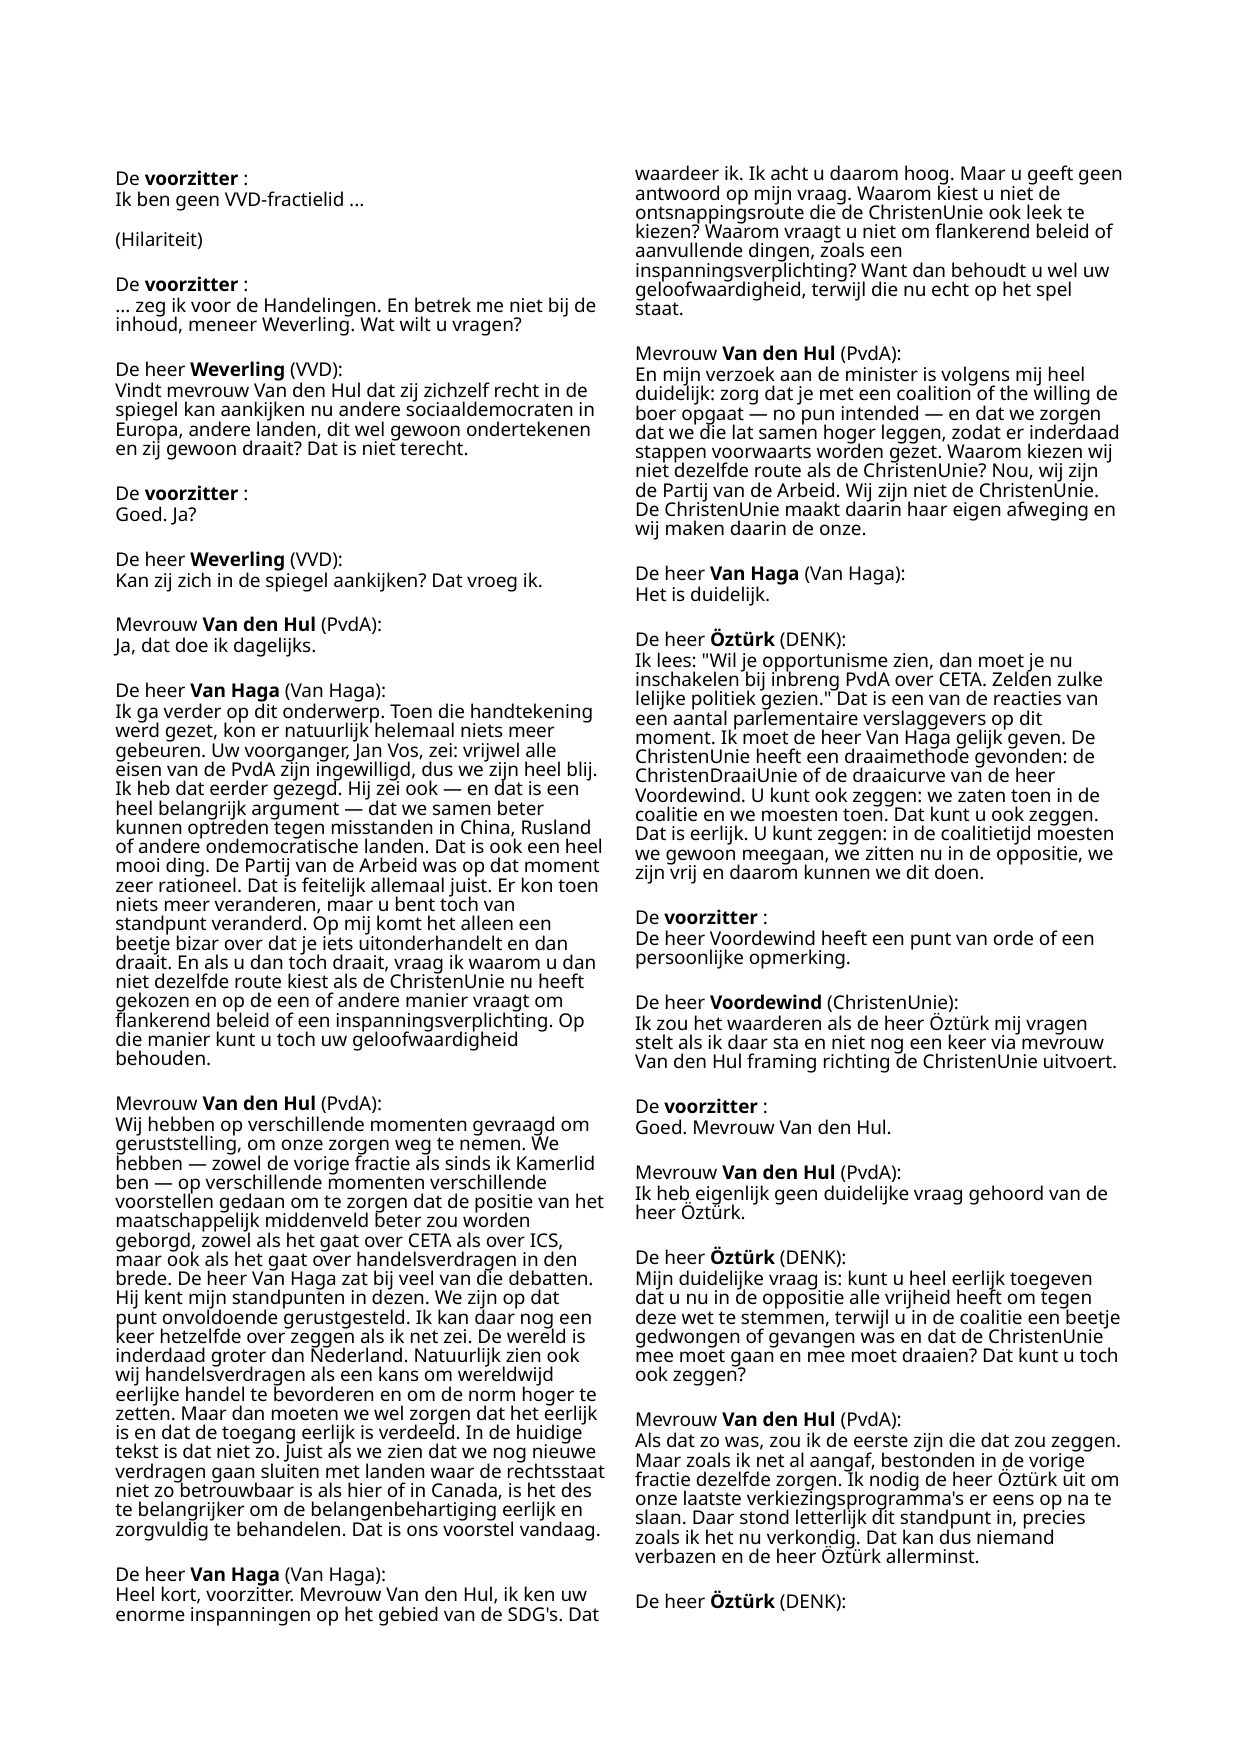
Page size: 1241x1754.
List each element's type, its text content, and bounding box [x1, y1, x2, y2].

text Ik lees: "Wil je opportunisme zien, dan moet je nu inschakelen bij inbreng PvdA over CETA. Zelden zulke lelijke politiek gezien." Dat is een van de reacties van een aantal parlementaire verslaggevers op dit moment. Ik moet de heer Van Haga gelijk geven. De ChristenUnie heeft een draaimethode gevonden: de ChristenDraaiUnie of de draaicurve van de heer Voordewind. U kunt ook zeggen: we zaten toen in de coalitie en we moesten toen. Dat kunt u ook zeggen. Dat is eerlijk. U kunt zeggen: in de coalitietijd moesten we gewoon meegaan, we zitten nu in de oppositie, we zijn vrij en daarom kunnen we dit doen. [635, 652, 1125, 883]
text De heer Voordewind (ChristenUnie): [635, 989, 1125, 1015]
text Wij hebben op verschillende momenten gevraagd om geruststelling, om onze zorgen weg te nemen. We hebben — zowel de vorige fractie als sinds ik Kamerlid ben — op verschillende momenten verschillende voorstellen gedaan om te zorgen dat de positie van het maatschappelijk middenveld beter zou worden geborgd, zowel als het gaat over CETA als over ICS, maar ook als het gaat over handelsverdragen in den brede. De heer Van Haga zat bij veel van die debatten. Hij kent mijn standpunten in dezen. We zijn op dat punt onvoldoende gerustgesteld. Ik kan daar nog een keer hetzelfde over zeggen als ik net zei. De wereld is inderdaad groter dan Nederland. Natuurlijk zien ook wij handelsverdragen als een kans om wereldwijd eerlijke handel te bevorderen en om de norm hoger te zetten. Maar dan moeten we wel zorgen dat het eerlijk is en dat de toegang eerlijk is verdeeld. In de huidige tekst is dat niet zo. Juist als we zien dat we nog nieuwe verdragen gaan sluiten met landen waar de rechtsstaat niet zo betrouwbaar is als hier of in Canada, is het des te belangrijker om de belangenbehartiging eerlijk en zorgvuldig te behandelen. Dat is ons voorstel vandaag. [115, 1116, 605, 1540]
text De voorzitter : [635, 1093, 1125, 1119]
text Mevrouw Van den Hul (PvdA): [115, 1090, 605, 1116]
text Mevrouw Van den Hul (PvdA): [635, 1159, 1125, 1185]
text waardeer ik. Ik acht u daarom hoog. Maar u geeft geen antwoord op mijn vraag. Waarom kiest u niet de ontsnappingsroute die de ChristenUnie ook leek te kiezen? Waarom vraagt u niet om flankerend beleid of aanvullende dingen, zoals een inspanningsverplichting? Want dan behoudt u wel uw geloofwaardigheid, terwijl die nu echt op het spel staat. [635, 165, 1125, 319]
text Heel kort, voorzitter. Mevrouw Van den Hul, ik ken uw enorme inspanningen op het gebied van de SDG's. Dat [115, 1586, 605, 1625]
text Mevrouw Van den Hul (PvdA): [635, 1407, 1125, 1432]
text Mevrouw Van den Hul (PvdA): [635, 340, 1125, 366]
text Mijn duidelijke vraag is: kunt u heel eerlijk toegeven dat u nu in de oppositie alle vrijheid heeft om tegen deze wet te stemmen, terwijl u in de coalitie een beetje gedwongen of gevangen was en dat de ChristenUnie mee moet gaan en mee moet draaien? Dat kunt u toch ook zeggen? [635, 1270, 1125, 1386]
text De voorzitter : [115, 480, 605, 506]
text ... zeg ik voor de Handelingen. En betrek me niet bij de inhoud, meneer Weverling. Wat wilt u vragen? [115, 297, 605, 336]
text De heer Öztürk (DENK): [635, 1588, 1125, 1614]
text De heer Öztürk (DENK): [635, 626, 1125, 652]
text En mijn verzoek aan de minister is volgens mij heel duidelijk: zorg dat je met een coalition of the willing de boer opgaat — no pun intended — en dat we zorgen dat we die lat samen hoger leggen, zodat er inderdaad stappen voorwaarts worden gezet. Waarom kiezen wij niet dezelfde route als de ChristenUnie? Nou, wij zijn de Partij van de Arbeid. Wij zijn niet de ChristenUnie. De ChristenUnie maakt daarin haar eigen afweging en wij maken daarin de onze. [635, 366, 1125, 539]
text De heer Weverling (VVD): [115, 546, 605, 572]
text (Hilariteit) [115, 231, 605, 250]
text De heer Van Haga (Van Haga): [115, 1561, 605, 1586]
text De heer Van Haga (Van Haga): [635, 560, 1125, 586]
text Goed. Mevrouw Van den Hul. [635, 1119, 1125, 1138]
text De heer Weverling (VVD): [115, 356, 605, 382]
text Ja, dat doe ik dagelijks. [115, 637, 605, 657]
text Ik heb eigenlijk geen duidelijke vraag gehoord van de heer Öztürk. [635, 1185, 1125, 1223]
text Goed. Ja? [115, 506, 605, 525]
text Kan zij zich in de spiegel aankijken? Dat vroeg ik. [115, 572, 605, 591]
text De heer Öztürk (DENK): [635, 1244, 1125, 1270]
text De heer Van Haga (Van Haga): [115, 677, 605, 703]
text De voorzitter : [115, 271, 605, 297]
text De voorzitter : [635, 904, 1125, 930]
text Vindt mevrouw Van den Hul dat zij zichzelf recht in de spiegel kan aankijken nu andere sociaaldemocraten in Europa, andere landen, dit wel gewoon ondertekenen en zij gewoon draait? Dat is niet terecht. [115, 382, 605, 459]
text Ik zou het waarderen als de heer Öztürk mij vragen stelt als ik daar sta en niet nog een keer via mevrouw Van den Hul framing richting de ChristenUnie uitvoert. [635, 1015, 1125, 1073]
text Mevrouw Van den Hul (PvdA): [115, 612, 605, 637]
text De voorzitter : [115, 165, 605, 191]
text Ik ga verder op dit onderwerp. Toen die handtekening werd gezet, kon er natuurlijk helemaal niets meer gebeuren. Uw voorganger, Jan Vos, zei: vrijwel alle eisen van de PvdA zijn ingewilligd, dus we zijn heel blij. Ik heb dat eerder gezegd. Hij zei ook — en dat is een heel belangrijk argument — dat we samen beter kunnen optreden tegen misstanden in China, Rusland of andere ondemocratische landen. Dat is ook een heel mooi ding. De Partij van de Arbeid was op dat moment zeer rationeel. Dat is feitelijk allemaal juist. Er kon toen niets meer veranderen, maar u bent toch van standpunt veranderd. Op mij komt het alleen een beetje bizar over dat je iets uitonderhandelt en dan draait. En als u dan toch draait, vraag ik waarom u dan niet dezelfde route kiest als de ChristenUnie nu heeft gekozen en op de een of andere manier vraagt om flankerend beleid of een inspanningsverplichting. Op die manier kunt u toch uw geloofwaardigheid behouden. [115, 703, 605, 1069]
text Als dat zo was, zou ik de eerste zijn die dat zou zeggen. Maar zoals ik net al aangaf, bestonden in de vorige fractie dezelfde zorgen. Ik nodig de heer Öztürk uit om onze laatste verkiezingsprogramma's er eens op na te slaan. Daar stond letterlijk dit standpunt in, precies zoals ik het nu verkondig. Dat kan dus niemand verbazen en de heer Öztürk allerminst. [635, 1432, 1125, 1567]
text Het is duidelijk. [635, 586, 1125, 605]
text De heer Voordewind heeft een punt van orde of een persoonlijke opmerking. [635, 930, 1125, 968]
text Ik ben geen VVD-fractielid ... [115, 191, 605, 210]
